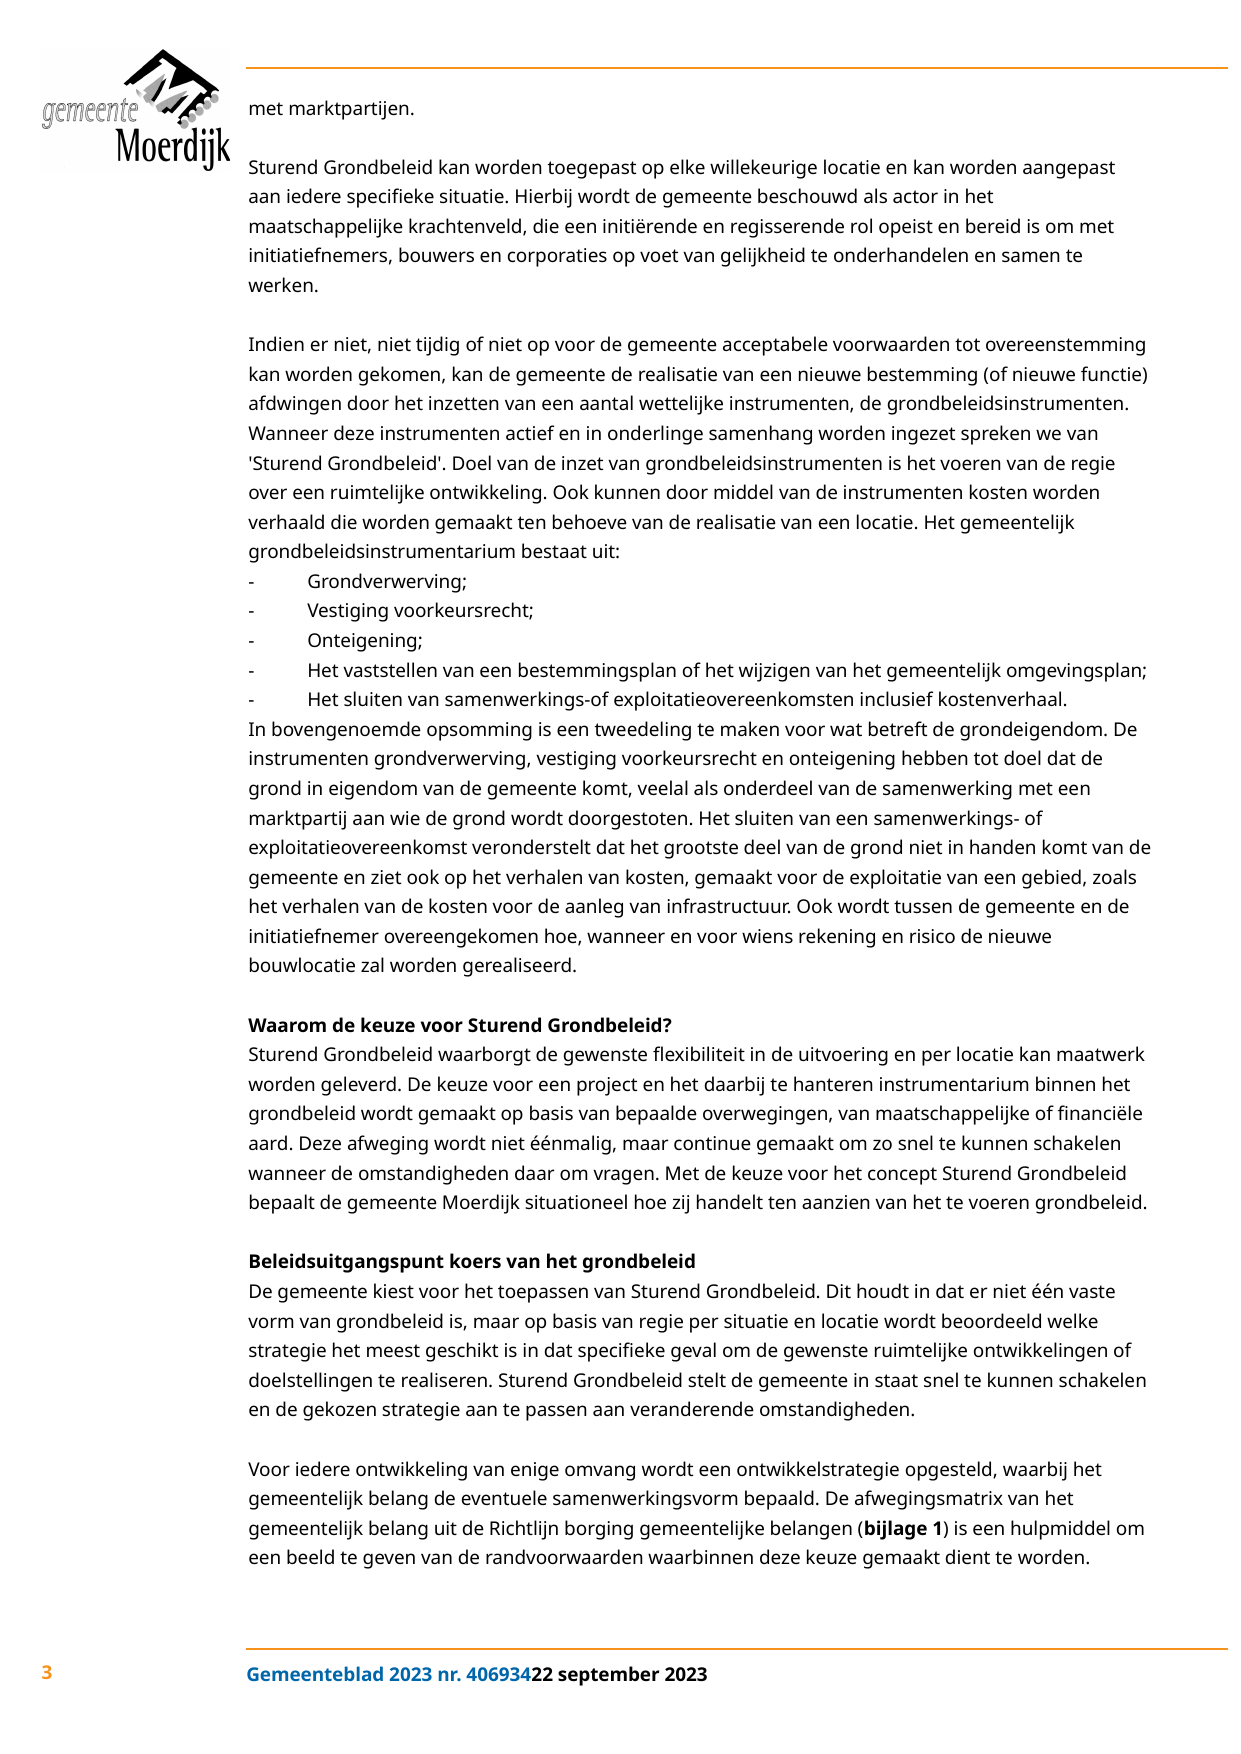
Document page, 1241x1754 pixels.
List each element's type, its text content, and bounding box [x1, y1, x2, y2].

list Onteigening; [248, 627, 1152, 653]
list Vestiging voorkeursrecht; [248, 598, 1152, 623]
text Sturend Grondbeleid waarborgt de gewenste flexibiliteit in de uitvoering en per locatie kan maatwerk worden geleverd. De keuze voor een project en het daarbij te hanteren instrumentarium binnen het grondbeleid wordt gemaakt op basis van bepaalde overwegingen, van maatschappelijke of financiële aard. Deze afweging wordt niet éénmalig, maar continue gemaakt om zo snel te kunnen schakelen wanneer de omstandigheden daar om vragen. Met de keuze voor het concept Sturend Grondbeleid bepaalt de gemeente Moerdijk situationeel hoe zij handelt ten aanzien van het te voeren grondbeleid. [248, 1041, 1152, 1215]
list Het vaststellen van een bestemmingsplan of het wijzigen van het gemeentelijk omgevingsplan; [248, 657, 1152, 683]
text Sturend Grondbeleid kan worden toegepast op elke willekeurige locatie en kan worden aangepast aan iedere specifieke situatie. Hierbij wordt de gemeente beschouwd als actor in het maatschappelijke krachtenveld, die een initiërende en regisserende rol opeist en bereid is om met initiatiefnemers, bouwers en corporaties op voet van gelijkheid te onderhandelen en samen te werken. [248, 154, 1152, 298]
text met marktpartijen. [248, 95, 1152, 121]
list Grondverwerving; [248, 568, 1152, 594]
table_header Beleidsuitgangspunt koers van het grondbeleid De gemeente kiest voor het toepassen van Sturend Grondbeleid. Dit houdt in dat er niet één vaste vorm van grondbeleid is, maar op basis van regie per situatie en locatie wordt beoordeeld welke strategie het meest geschikt is in dat specifieke geval om de gewenste ruimtelijke ontwikkelingen of doelstellingen te realiseren. Sturend Grondbeleid stelt de gemeente in staat snel te kunnen schakelen en de gekozen strategie aan te passen aan veranderende omstandigheden. Voor iedere ontwikkeling van enige omvang wordt een ontwikkelstrategie opgesteld, waarbij het gemeentelijk belang de eventuele samenwerkingsvorm bepaald. De afwegingsmatrix van het gemeentelijk belang uit de Richtlijn borging gemeentelijke belangen (bijlage 1) is een hulpmiddel om een beeld te geven van de randvoorwaarden waarbinnen deze keuze gemaakt dient te worden. [248, 1249, 1152, 1570]
text Indien er niet, niet tijdig of niet op voor de gemeente acceptabele voorwaarden tot overeenstemming kan worden gekomen, kan de gemeente de realisatie van een nieuwe bestemming (of nieuwe functie) afdwingen door het inzetten van een aantal wettelijke instrumenten, de grondbeleidsinstrumenten. Wanneer deze instrumenten actief en in onderlinge samenhang worden ingezet spreken we van 'Sturend Grondbeleid'. Doel van de inzet van grondbeleidsinstrumenten is het voeren van de regie over een ruimtelijke ontwikkeling. Ook kunnen door middel van de instrumenten kosten worden verhaald die worden gemaakt ten behoeve van de realisatie van een locatie. Het gemeentelijk grondbeleidsinstrumentarium bestaat uit: [248, 331, 1152, 564]
text In bovengenoemde opsomming is een tweedeling te maken voor wat betreft de grondeigendom. De instrumenten grondverwerving, vestiging voorkeursrecht en onteigening hebben tot doel dat de grond in eigendom van de gemeente komt, veelal als onderdeel van de samenwerking met een marktpartij aan wie de grond wordt doorgestoten. Het sluiten van een samenwerkings- of exploitatieovereenkomst veronderstelt dat het grootste deel van de grond niet in handen komt van de gemeente en ziet ook op het verhalen van kosten, gemaakt voor de exploitatie van een gebied, zoals het verhalen van de kosten voor de aanleg van infrastructuur. Ook wordt tussen de gemeente en de initiatiefnemer overeengekomen hoe, wanneer en voor wiens rekening en risico de nieuwe bouwlocatie zal worden gerealiseerd. [248, 716, 1152, 978]
list Het sluiten van samenwerkings-of exploitatieovereenkomsten inclusief kostenverhaal. [248, 686, 1152, 712]
text Waarom de keuze voor Sturend Grondbeleid? [248, 1012, 1152, 1038]
picture [41, 47, 231, 172]
